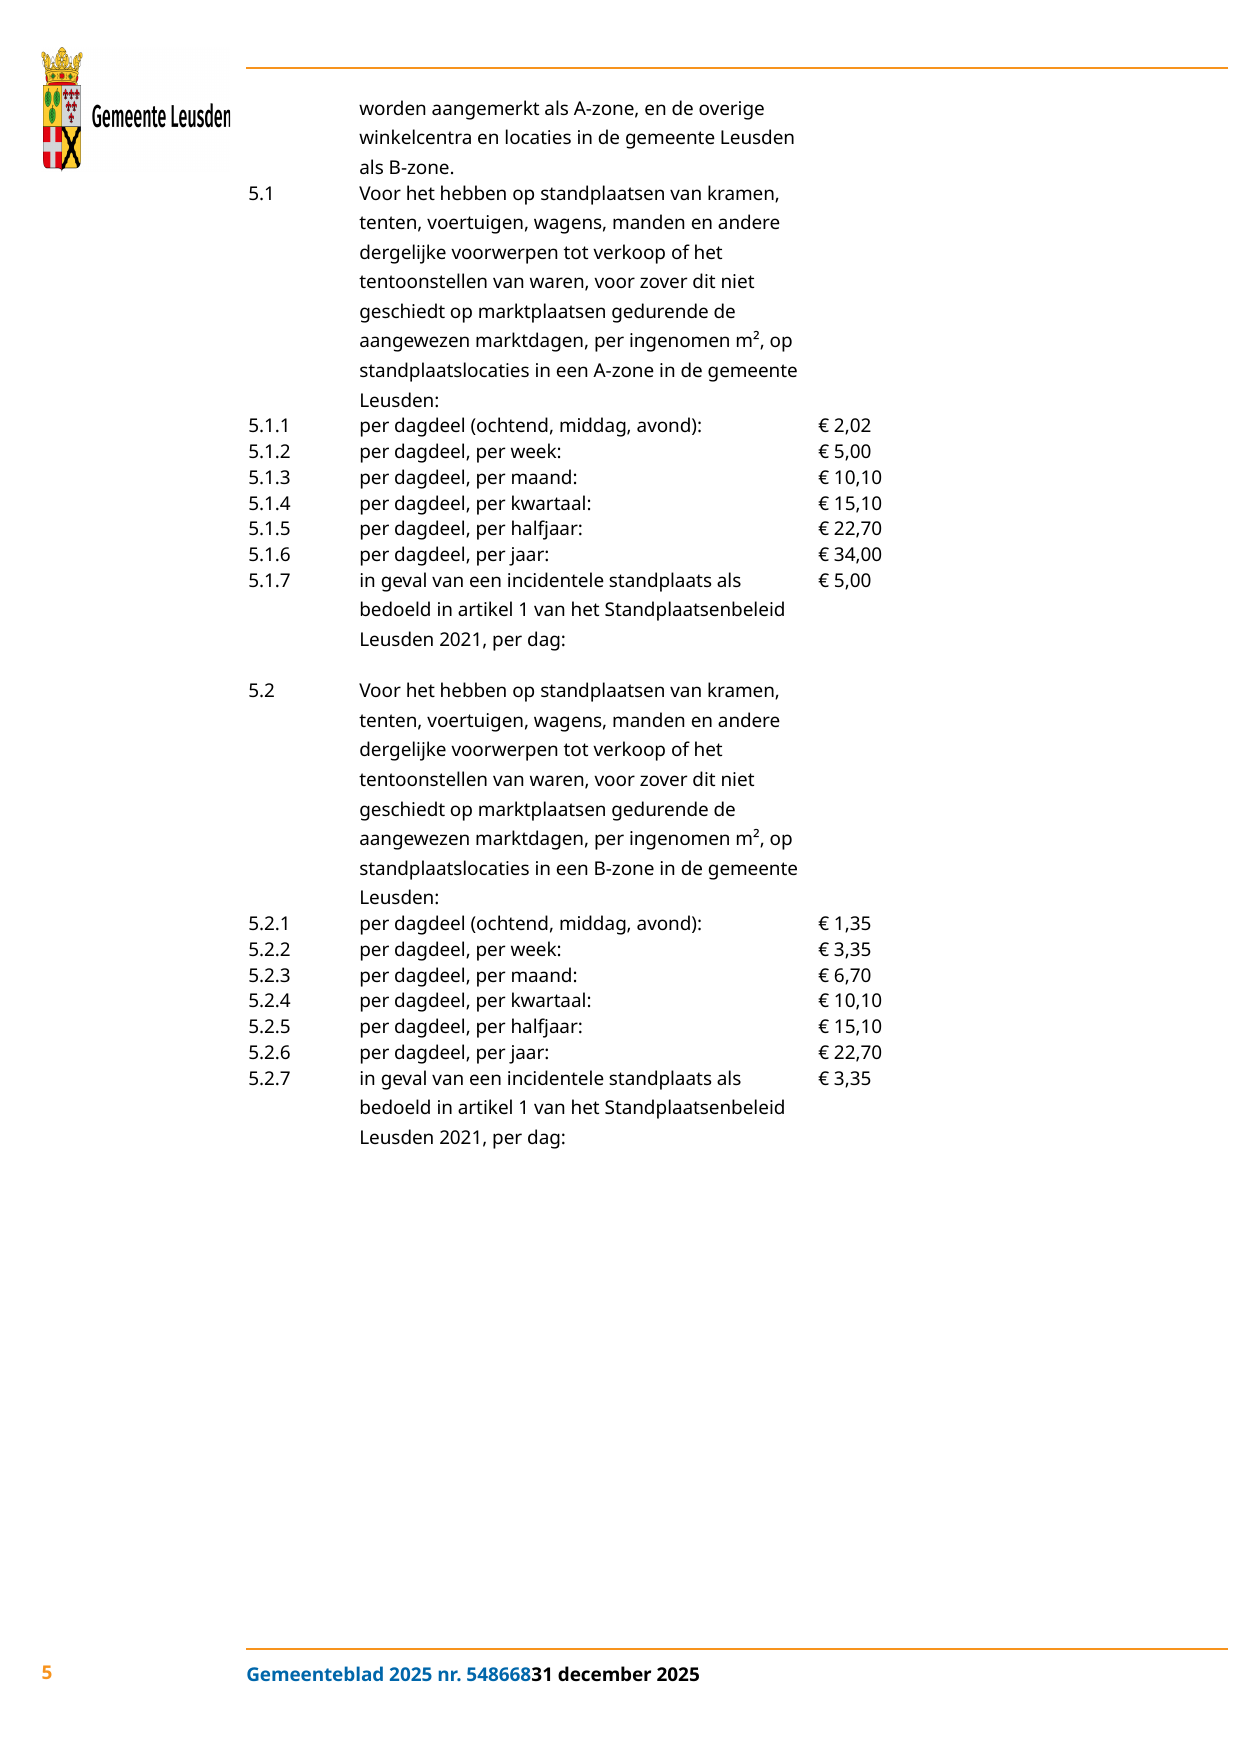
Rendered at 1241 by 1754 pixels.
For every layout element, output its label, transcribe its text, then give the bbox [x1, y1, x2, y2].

table_cell € 10,10 [818, 464, 1152, 490]
table_cell [359, 652, 818, 677]
table_cell € 5,00 [818, 567, 1152, 652]
table_cell € 22,70 [818, 1039, 1152, 1065]
table_cell € 3,35 [818, 936, 1152, 962]
table_cell per dagdeel (ochtend, middag, avond): [359, 413, 818, 438]
table_cell [248, 95, 359, 180]
table_cell per dagdeel, per maand: [359, 962, 818, 987]
table_cell in geval van een incidentele standplaats als bedoeld in artikel 1 van het Standplaatsenbeleid Leusden 2021, per dag: [359, 567, 818, 652]
table_cell per dagdeel, per week: [359, 438, 818, 464]
table_cell € 34,00 [818, 541, 1152, 567]
table_cell 5.2.4 [248, 988, 359, 1013]
table_cell € 15,10 [818, 1013, 1152, 1039]
table_cell € 6,70 [818, 962, 1152, 987]
table_cell per dagdeel, per jaar: [359, 541, 818, 567]
table_cell € 5,00 [818, 438, 1152, 464]
table_cell 5.2.7 [248, 1065, 359, 1149]
table_cell 5.2.2 [248, 936, 359, 962]
table_cell 5.1.1 [248, 413, 359, 438]
table_cell Voor het hebben op standplaatsen van kramen, tenten, voertuigen, wagens, manden en andere dergelijke voorwerpen tot verkoop of het tentoonstellen van waren, voor zover dit niet geschiedt op marktplaatsen gedurende de aangewezen marktdagen, per ingenomen m², op standplaatslocaties in een A-zone in de gemeente Leusden: [359, 180, 818, 412]
table_cell 5.1.3 [248, 464, 359, 490]
table_cell 5.1.6 [248, 541, 359, 567]
table_cell per dagdeel, per week: [359, 936, 818, 962]
table_cell 5.1.2 [248, 438, 359, 464]
picture [41, 47, 231, 172]
table_cell 5.1.7 [248, 567, 359, 652]
table_cell [818, 180, 1152, 412]
table_cell worden aangemerkt als A-zone, en de overige winkelcentra en locaties in de gemeente Leusden als B-zone. [359, 95, 818, 180]
table_cell € 2,02 [818, 413, 1152, 438]
table_cell € 15,10 [818, 490, 1152, 515]
table_cell per dagdeel, per kwartaal: [359, 988, 818, 1013]
table_cell [818, 652, 1152, 677]
table_cell 5.2.1 [248, 910, 359, 936]
table_cell in geval van een incidentele standplaats als bedoeld in artikel 1 van het Standplaatsenbeleid Leusden 2021, per dag: [359, 1065, 818, 1149]
table_cell € 22,70 [818, 515, 1152, 541]
table_cell per dagdeel, per halfjaar: [359, 1013, 818, 1039]
table_cell Voor het hebben op standplaatsen van kramen, tenten, voertuigen, wagens, manden en andere dergelijke voorwerpen tot verkoop of het tentoonstellen van waren, voor zover dit niet geschiedt op marktplaatsen gedurende de aangewezen marktdagen, per ingenomen m², op standplaatslocaties in een B-zone in de gemeente Leusden: [359, 678, 818, 910]
table_cell [818, 95, 1152, 180]
table_cell 5.2 [248, 678, 359, 910]
table_cell per dagdeel, per maand: [359, 464, 818, 490]
table_cell € 10,10 [818, 988, 1152, 1013]
table_cell per dagdeel, per halfjaar: [359, 515, 818, 541]
table_cell € 1,35 [818, 910, 1152, 936]
table_cell per dagdeel, per jaar: [359, 1039, 818, 1065]
table_cell 5.1 [248, 180, 359, 412]
table_cell 5.2.5 [248, 1013, 359, 1039]
table_cell 5.1.4 [248, 490, 359, 515]
table_cell per dagdeel, per kwartaal: [359, 490, 818, 515]
table_cell 5.1.5 [248, 515, 359, 541]
table_cell 5.2.3 [248, 962, 359, 987]
table_cell € 3,35 [818, 1065, 1152, 1149]
table_cell [818, 678, 1152, 910]
table_cell per dagdeel (ochtend, middag, avond): [359, 910, 818, 936]
table_cell 5.2.6 [248, 1039, 359, 1065]
table_cell [248, 652, 359, 677]
